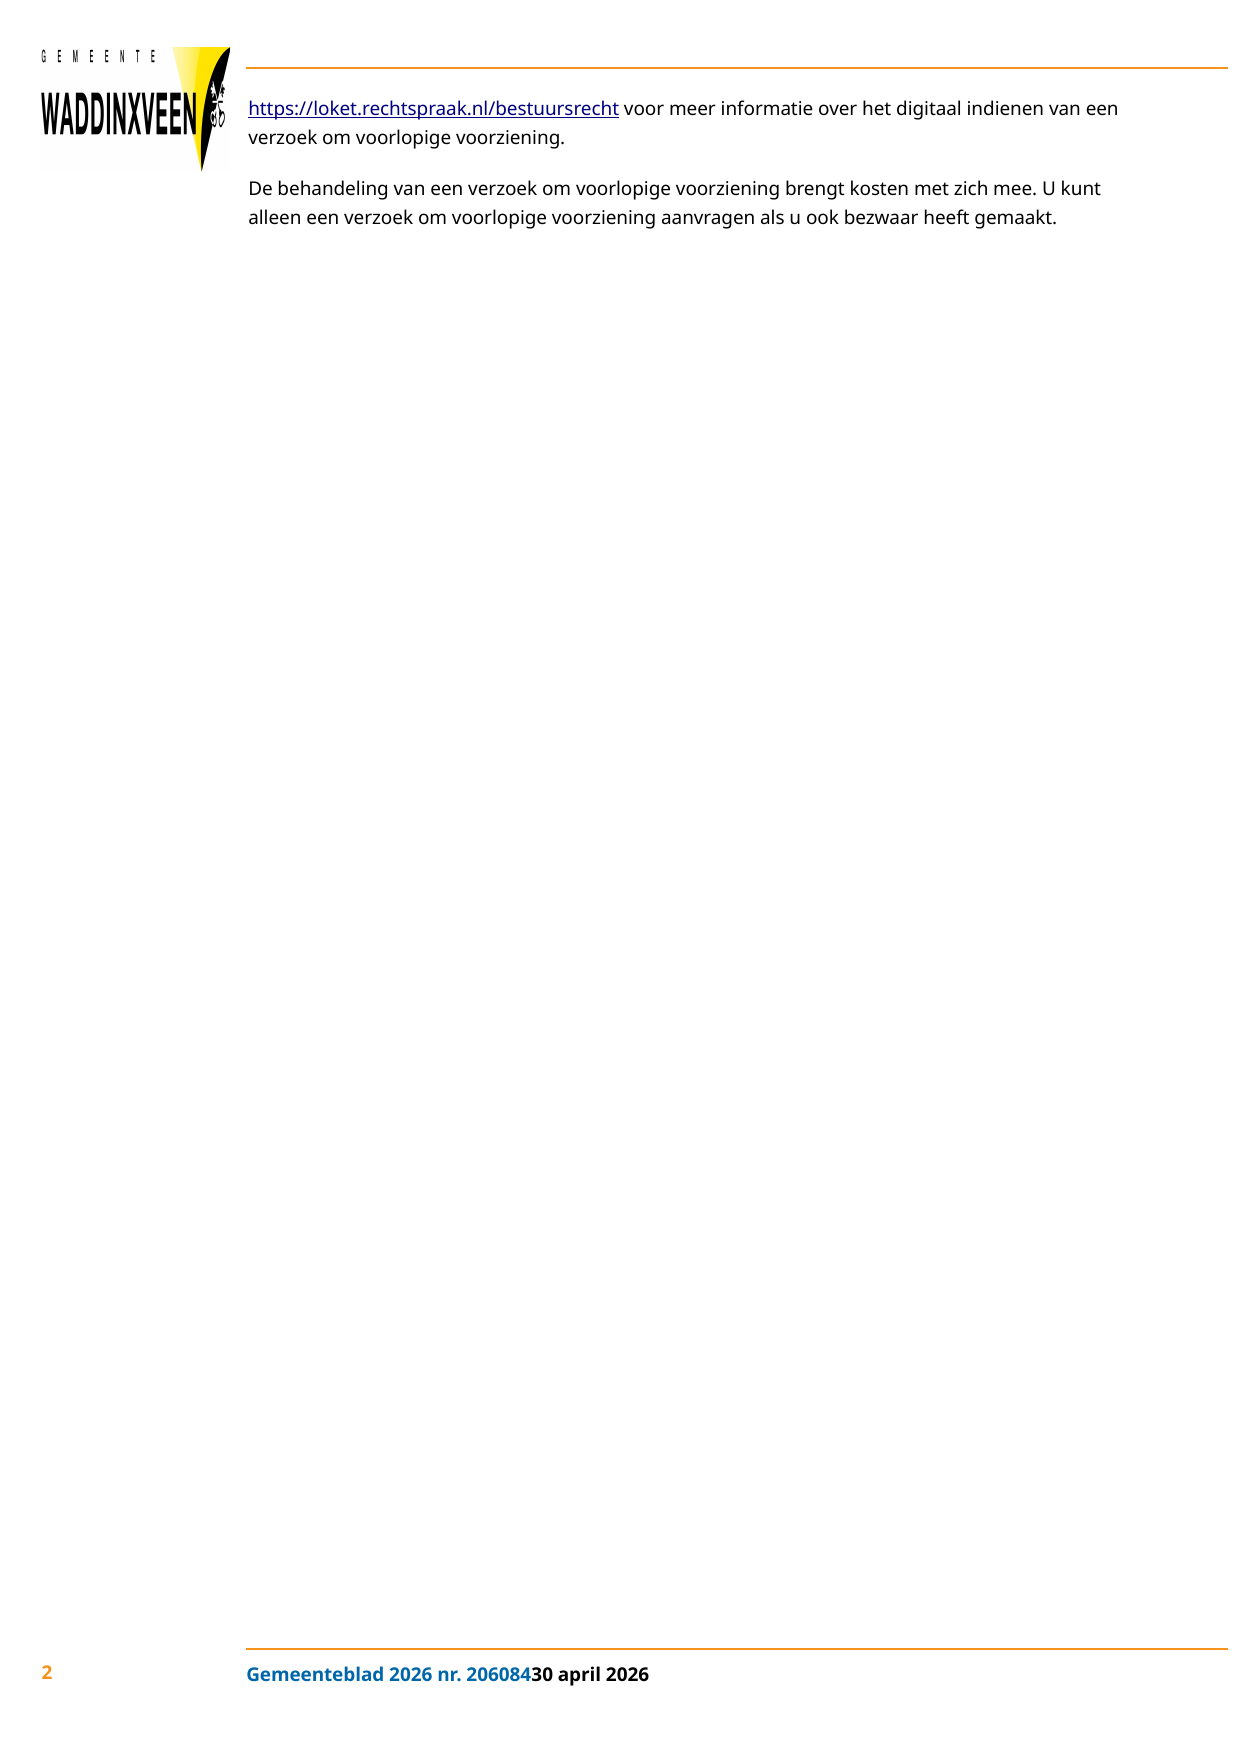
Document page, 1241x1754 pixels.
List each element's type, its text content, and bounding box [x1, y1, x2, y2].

text De behandeling van een verzoek om voorlopige voorziening brengt kosten met zich mee. U kunt alleen een verzoek om voorlopige voorziening aanvragen als u ook bezwaar heeft gemaakt. [248, 175, 1152, 230]
picture [41, 47, 231, 172]
text https://loket.rechtspraak.nl/bestuursrecht voor meer informatie over het digitaal indienen van een verzoek om voorlopige voorziening. [248, 95, 1152, 150]
